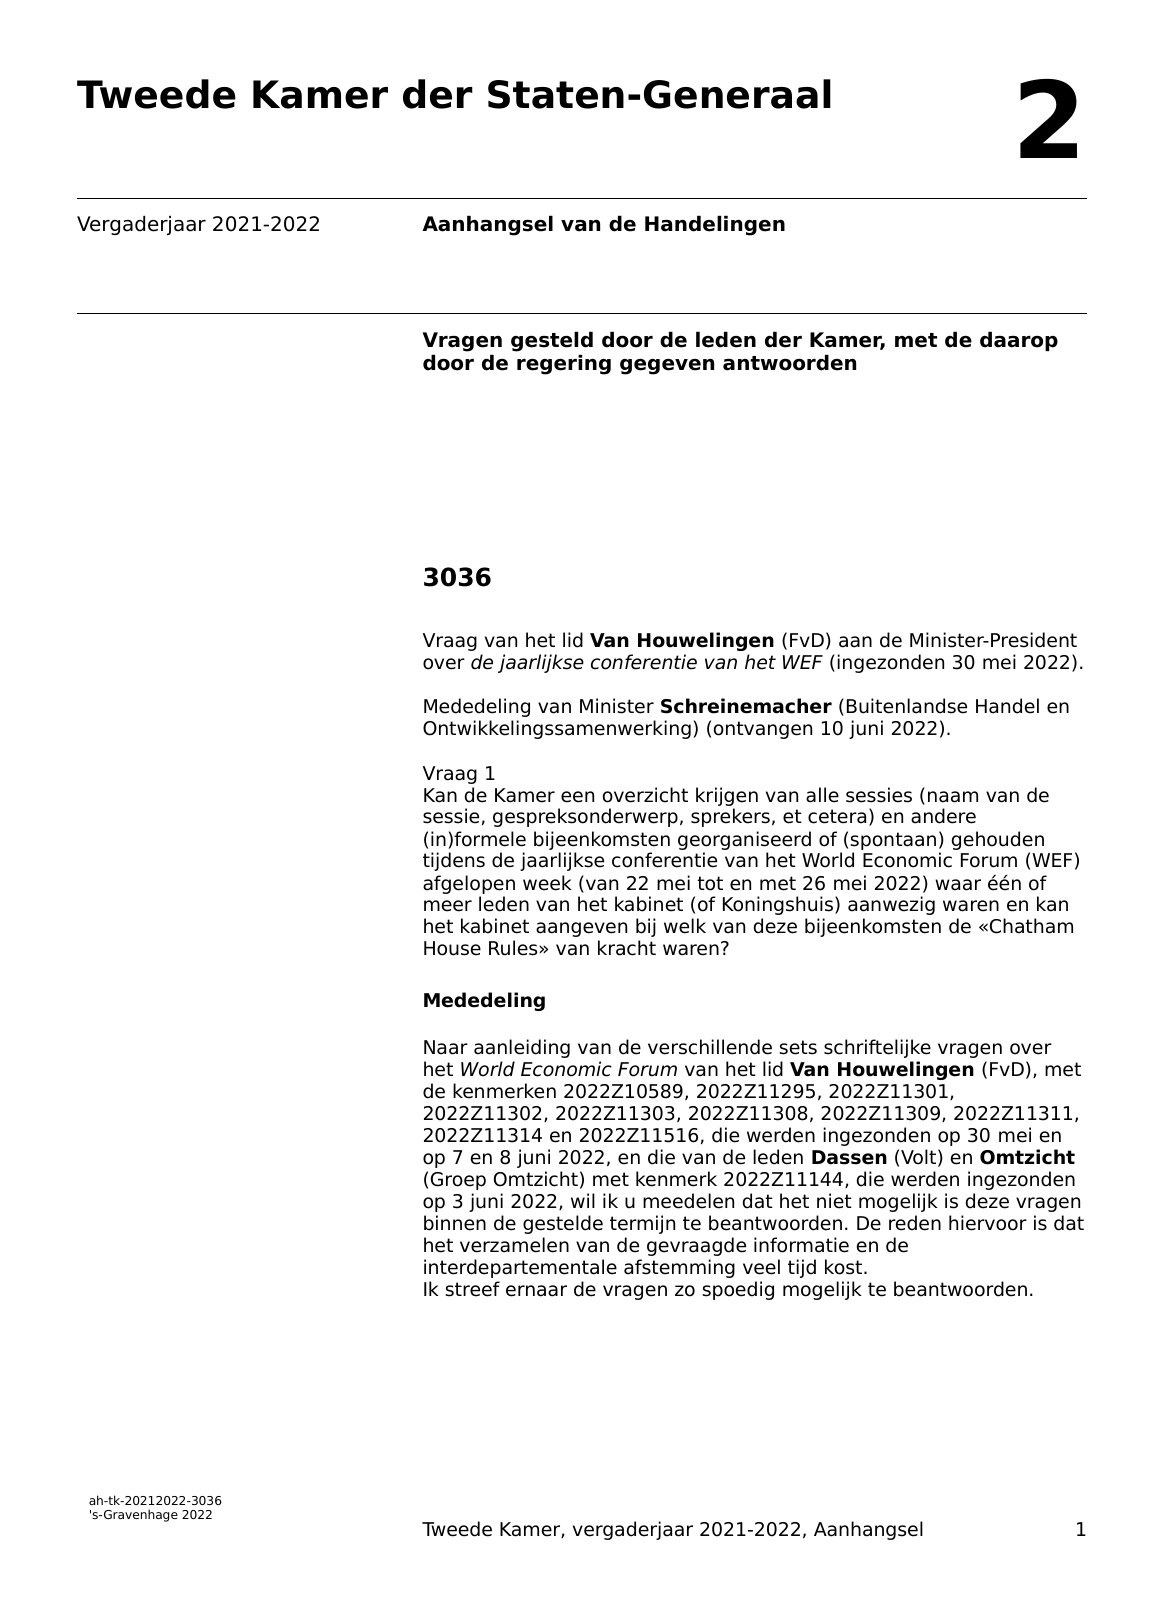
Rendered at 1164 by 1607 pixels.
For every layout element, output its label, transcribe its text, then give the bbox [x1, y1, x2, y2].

table_cell Vragen gesteld door de leden der Kamer, met de daarop door de regering gegeven antwoorden [422, 314, 1087, 375]
table_header Tweede Kamer der Staten-Generaal [77, 59, 886, 198]
table_cell Aanhangsel van de Handelingen [422, 199, 1087, 313]
text Vraag 1 [422, 762, 1087, 784]
table_cell [77, 314, 422, 375]
table_header 2 [886, 59, 1087, 198]
text Ik streef ernaar de vragen zo spoedig mogelijk te beantwoorden. [422, 1279, 1087, 1301]
text 's-Gravenhage 2022 [88, 1508, 323, 1522]
subtitle Mededeling [422, 990, 1087, 1012]
text Vraag van het lid Van Houwelingen (FvD) aan de Minister-President over de jaarlijkse conferentie van het WEF (ingezonden 30 mei 2022). [422, 630, 1087, 674]
table_cell Vergaderjaar 2021-2022 [77, 199, 422, 313]
text ah-tk-20212022-3036 [88, 1494, 323, 1508]
text Mededeling van Minister Schreinemacher (Buitenlandse Handel en Ontwikkelingssamenwerking) (ontvangen 10 juni 2022). [422, 696, 1087, 740]
text Kan de Kamer een overzicht krijgen van alle sessies (naam van de sessie, gespreksonderwerp, sprekers, et cetera) en andere (in)formele bijeenkomsten georganiseerd of (spontaan) gehouden tijdens de jaarlijkse conferentie van het World Economic Forum (WEF) afgelopen week (van 22 mei tot en met 26 mei 2022) waar één of meer leden van het kabinet (of Koningshuis) aanwezig waren en kan het kabinet aangeven bij welk van deze bijeenkomsten de «Chatham House Rules» van kracht waren? [422, 784, 1087, 960]
text Naar aanleiding van de verschillende sets schriftelijke vragen over het World Economic Forum van het lid Van Houwelingen (FvD), met de kenmerken 2022Z10589, 2022Z11295, 2022Z11301, 2022Z11302, 2022Z11303, 2022Z11308, 2022Z11309, 2022Z11311, 2022Z11314 en 2022Z11516, die werden ingezonden op 30 mei en op 7 en 8 juni 2022, en die van de leden Dassen (Volt) en Omtzicht (Groep Omtzicht) met kenmerk 2022Z11144, die werden ingezonden op 3 juni 2022, wil ik u meedelen dat het niet mogelijk is deze vragen binnen de gestelde termijn te beantwoorden. De reden hiervoor is dat het verzamelen van de gevraagde informatie en de interdepartementale afstemming veel tijd kost. [422, 1037, 1087, 1279]
text 3036 [422, 563, 1087, 592]
